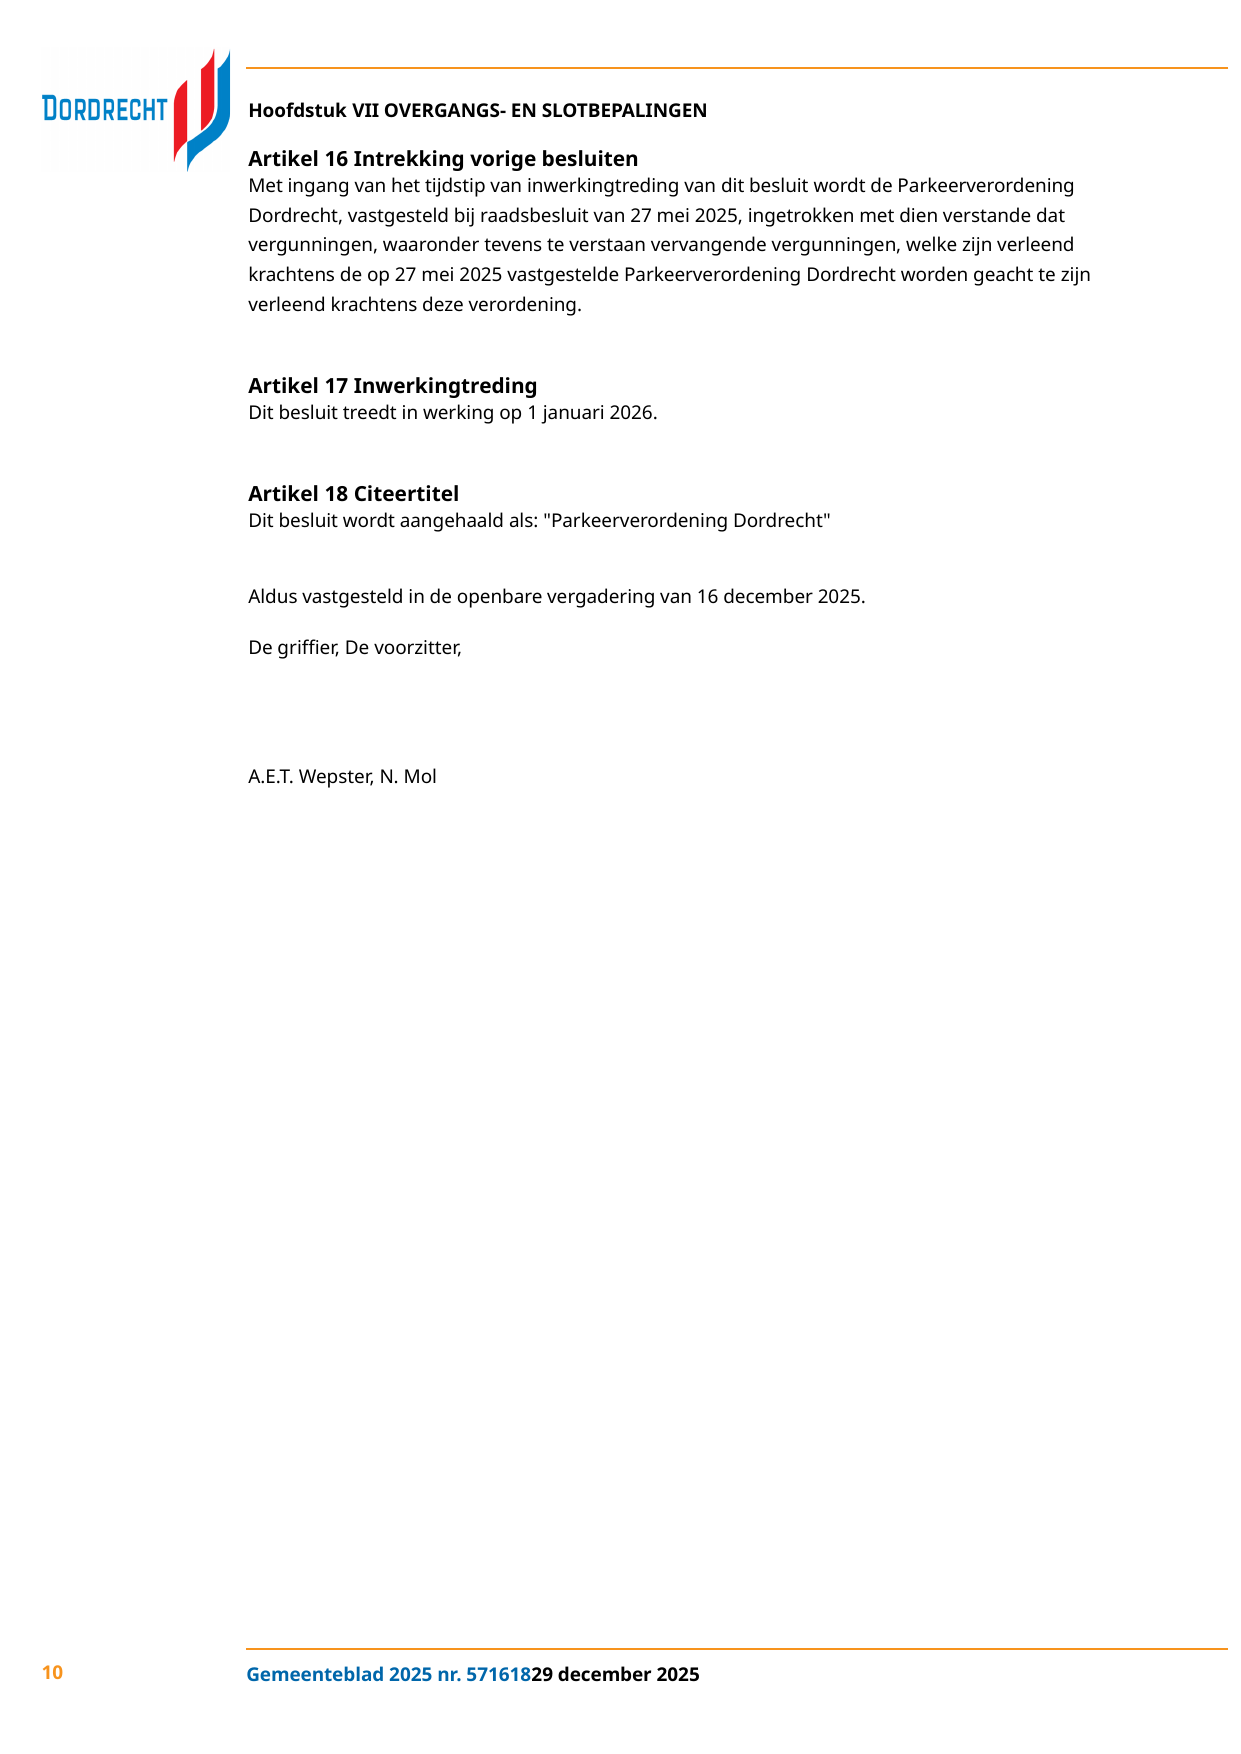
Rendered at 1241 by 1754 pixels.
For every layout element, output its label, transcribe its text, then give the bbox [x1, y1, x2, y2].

text Dit besluit wordt aangehaald als: "Parkeerverordening Dordrecht" [248, 508, 1152, 533]
text De griffier, De voorzitter, [248, 634, 1152, 660]
text Hoofdstuk VII OVERGANGS- EN SLOTBEPALINGEN [248, 95, 1152, 123]
text Aldus vastgesteld in de openbare vergadering van 16 december 2025. [248, 583, 1152, 609]
picture [41, 47, 231, 172]
text A.E.T. Wepster, N. Mol [248, 763, 1152, 789]
text Artikel 17 Inwerkingtreding [248, 371, 1152, 399]
text Artikel 16 Intrekking vorige besluiten [248, 144, 1152, 172]
text Dit besluit treedt in werking op 1 januari 2026. [248, 399, 1152, 425]
text Met ingang van het tijdstip van inwerkingtreding van dit besluit wordt de Parkeerverordening Dordrecht, vastgesteld bij raadsbesluit van 27 mei 2025, ingetrokken met dien verstande dat vergunningen, waaronder tevens te verstaan vervangende vergunningen, welke zijn verleend krachtens de op 27 mei 2025 vastgestelde Parkeerverordening Dordrecht worden geacht te zijn verleend krachtens deze verordening. [248, 172, 1152, 317]
text Artikel 18 Citeertitel [248, 479, 1152, 508]
